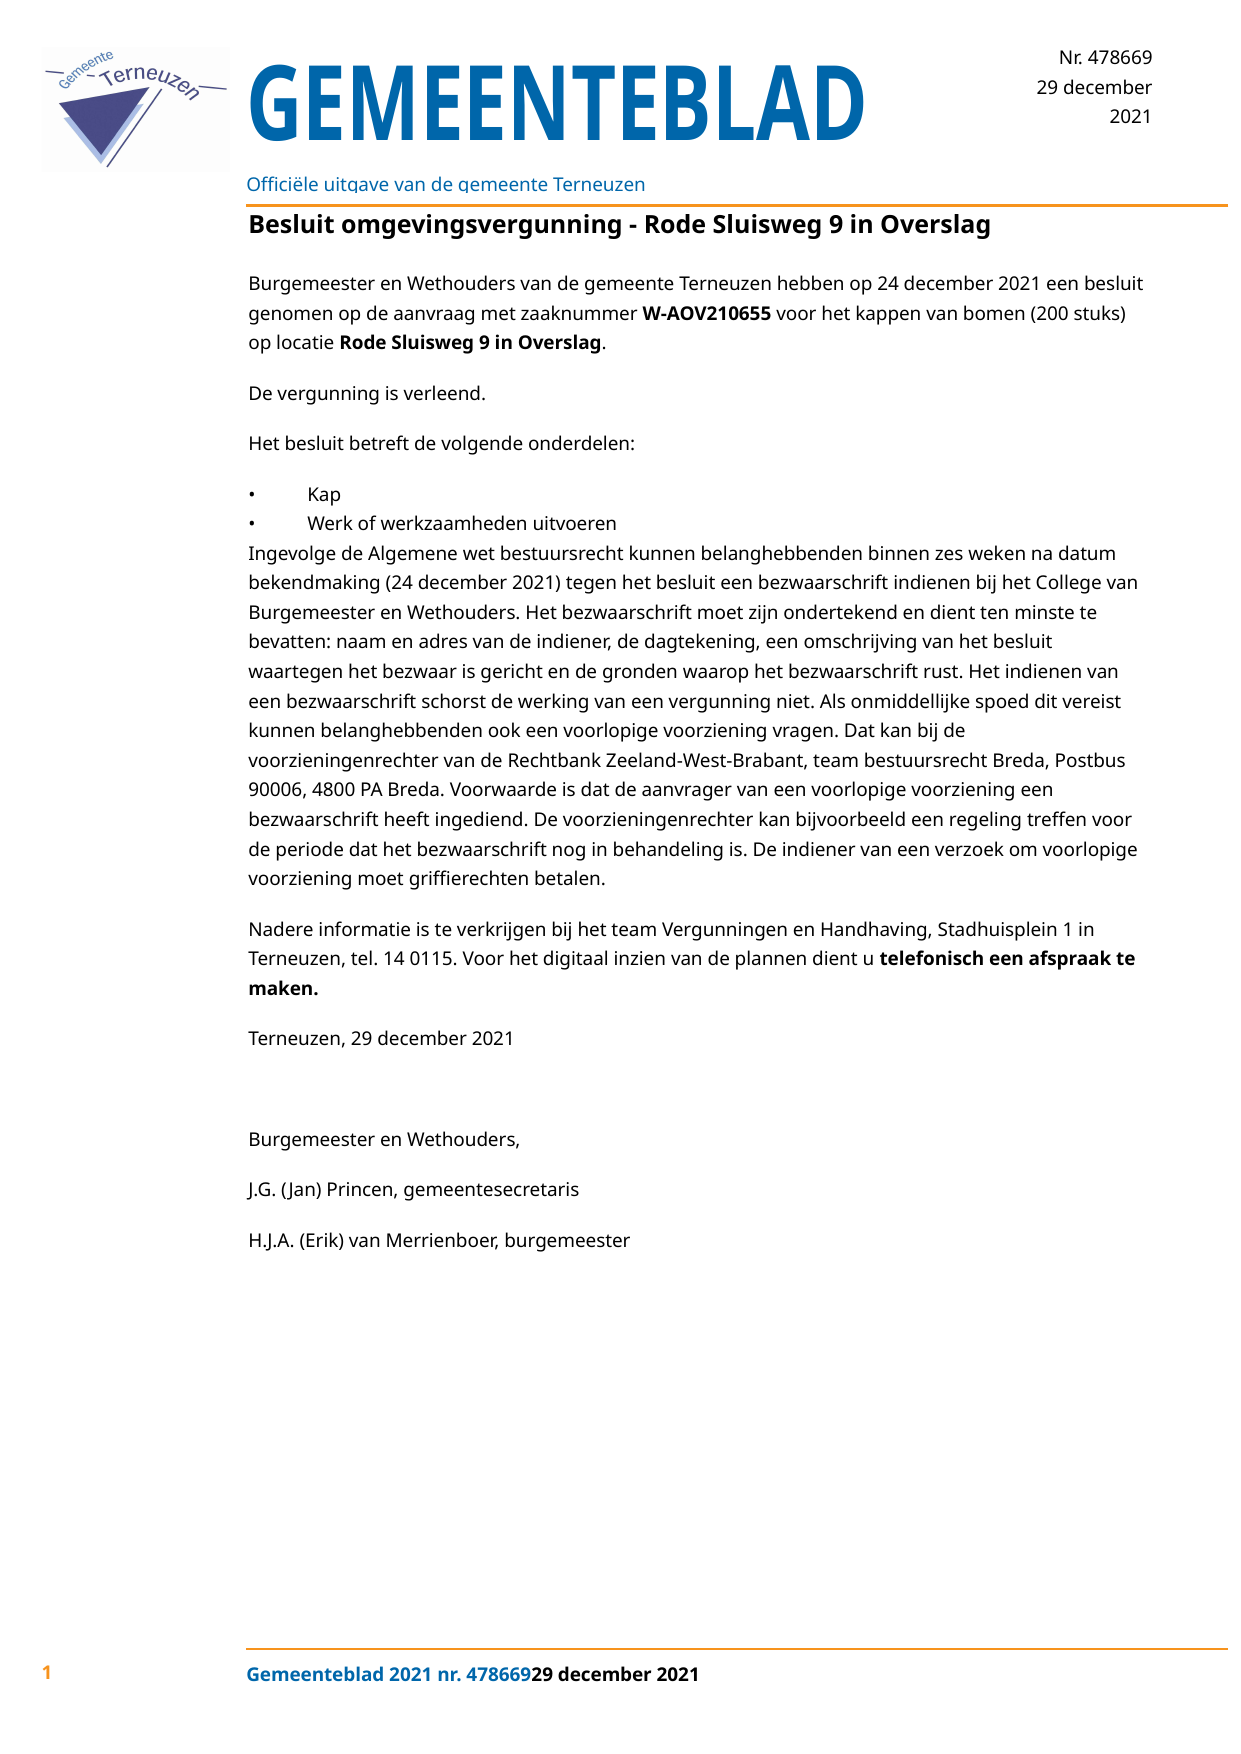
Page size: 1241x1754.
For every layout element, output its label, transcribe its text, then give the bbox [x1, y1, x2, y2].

text Burgemeester en Wethouders, [248, 1126, 1152, 1152]
text Terneuzen, 29 december 2021 [248, 1025, 1152, 1051]
picture [41, 47, 231, 172]
text H.J.A. (Erik) van Merrienboer, burgemeester [248, 1227, 1152, 1253]
text Het besluit betreft de volgende onderdelen: [248, 430, 1152, 456]
text Burgemeester en Wethouders van de gemeente Terneuzen hebben op 24 december 2021 een besluit genomen op de aanvraag met zaaknummer W-AOV210655 voor het kappen van bomen (200 stuks) op locatie Rode Sluisweg 9 in Overslag. [248, 270, 1152, 355]
text Nadere informatie is te verkrijgen bij het team Vergunningen en Handhaving, Stadhuisplein 1 in Terneuzen, tel. 14 0115. Voor het digitaal inzien van de plannen dient u telefonisch een afspraak te maken. [248, 916, 1152, 1001]
text J.G. (Jan) Princen, gemeentesecretaris [248, 1177, 1152, 1202]
list Werk of werkzaamheden uitvoeren [248, 510, 1152, 536]
text De vergunning is verleend. [248, 380, 1152, 406]
list Kap [248, 481, 1152, 506]
text Ingevolge de Algemene wet bestuursrecht kunnen belanghebbenden binnen zes weken na datum bekendmaking (24 december 2021) tegen het besluit een bezwaarschrift indienen bij het College van Burgemeester en Wethouders. Het bezwaarschrift moet zijn ondertekend en dient ten minste te bevatten: naam en adres van de indiener, de dagtekening, een omschrijving van het besluit waartegen het bezwaar is gericht en de gronden waarop het bezwaarschrift rust. Het indienen van een bezwaarschrift schorst de werking van een vergunning niet. Als onmiddellijke spoed dit vereist kunnen belanghebbenden ook een voorlopige voorziening vragen. Dat kan bij de voorzieningenrechter van de Rechtbank Zeeland-West-Brabant, team bestuursrecht Breda, Postbus 90006, 4800 PA Breda. Voorwaarde is dat de aanvrager van een voorlopige voorziening een bezwaarschrift heeft ingediend. De voorzieningenrechter kan bijvoorbeeld een regeling treffen voor de periode dat het bezwaarschrift nog in behandeling is. De indiener van een verzoek om voorlopige voorziening moet griffierechten betalen. [248, 540, 1152, 891]
text Besluit omgevingsvergunning - Rode Sluisweg 9 in Overslag [248, 207, 1152, 241]
